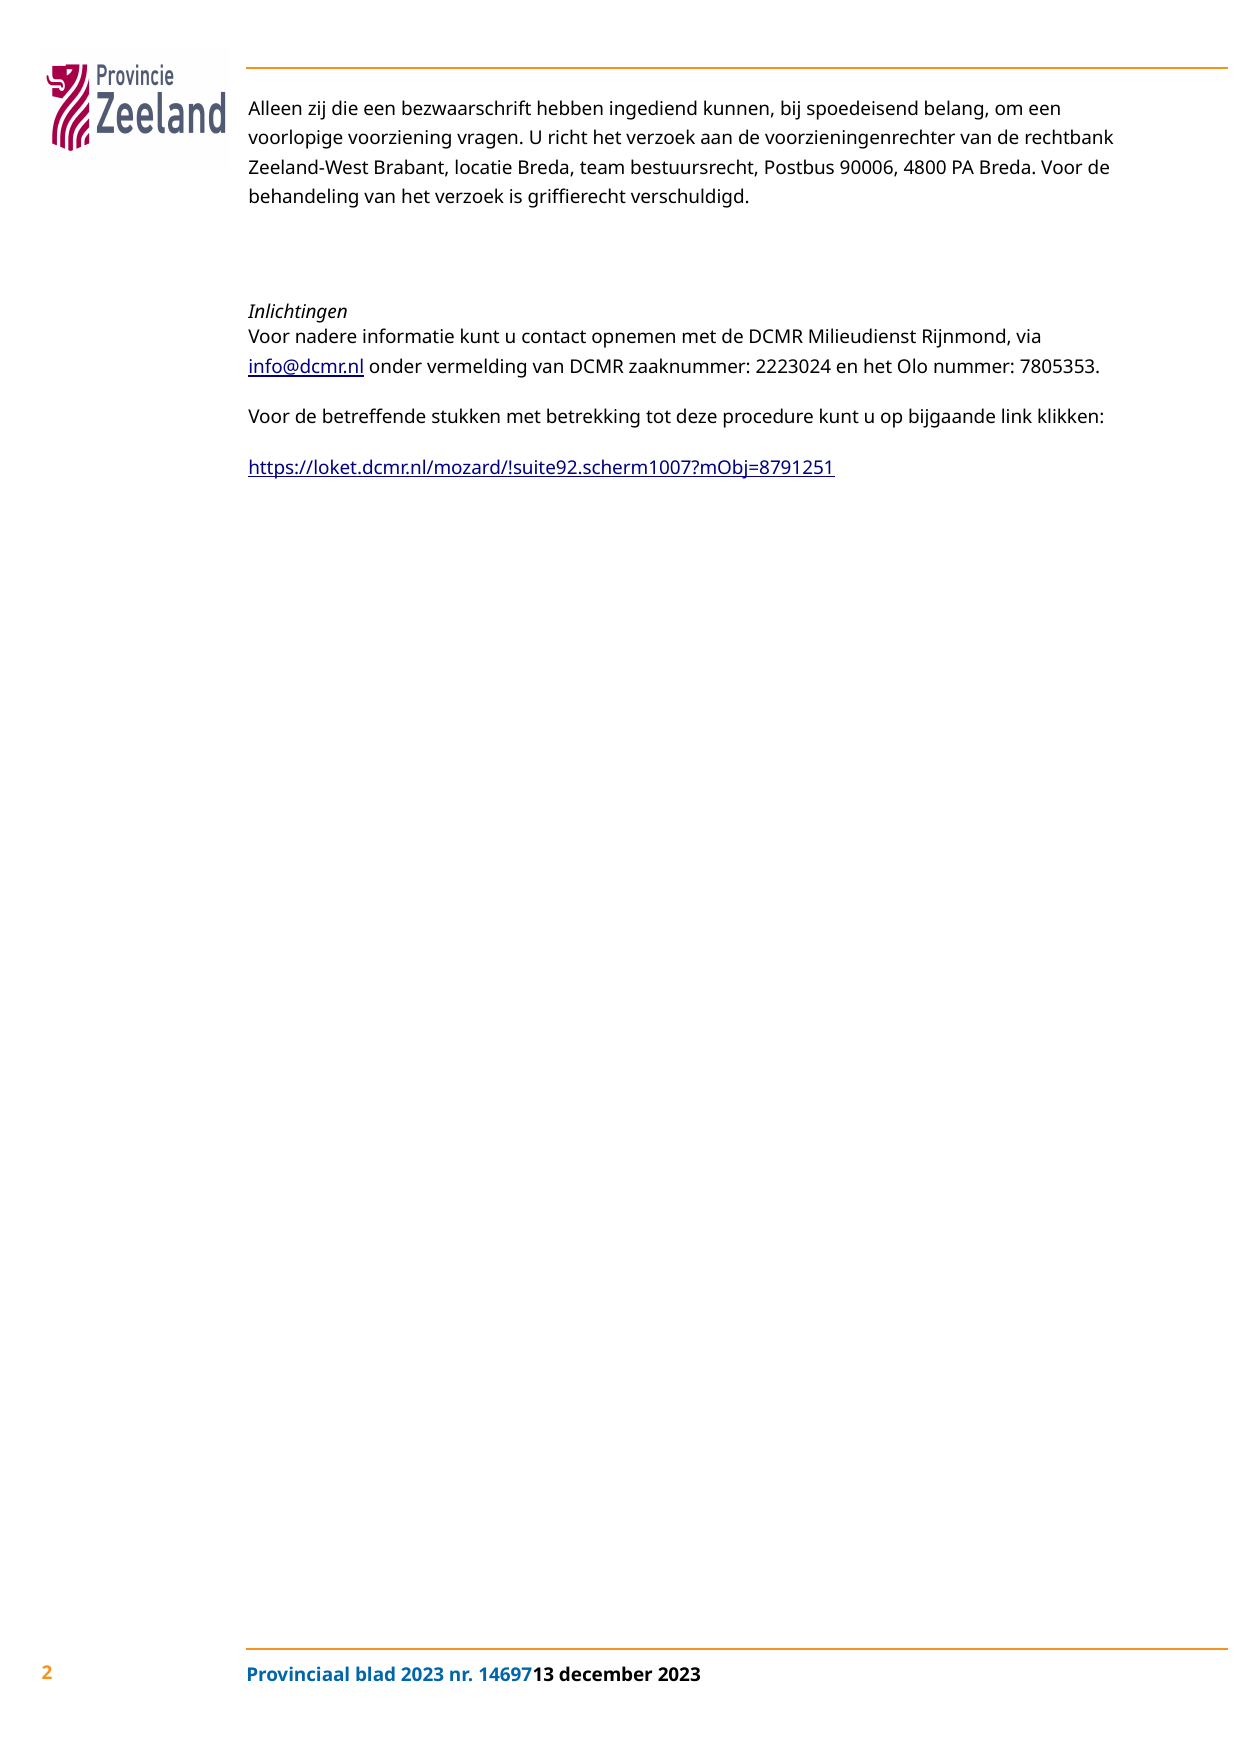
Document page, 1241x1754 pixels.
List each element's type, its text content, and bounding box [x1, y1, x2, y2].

text Voor nadere informatie kunt u contact opnemen met de DCMR Milieudienst Rijnmond, via info@dcmr.nl onder vermelding van DCMR zaaknummer: 2223024 en het Olo nummer: 7805353. [248, 324, 1152, 379]
picture [41, 47, 231, 172]
text https://loket.dcmr.nl/mozard/!suite92.scherm1007?mObj=8791251 [248, 454, 1152, 480]
text Voor de betreffende stukken met betrekking tot deze procedure kunt u op bijgaande link klikken: [248, 404, 1152, 429]
text Alleen zij die een bezwaarschrift hebben ingediend kunnen, bij spoedeisend belang, om een voorlopige voorziening vragen. U richt het verzoek aan de voorzieningenrechter van de rechtbank Zeeland-West Brabant, locatie Breda, team bestuursrecht, Postbus 90006, 4800 PA Breda. Voor de behandeling van het verzoek is griffierecht verschuldigd. [248, 95, 1152, 209]
text Inlichtingen [248, 298, 1152, 324]
